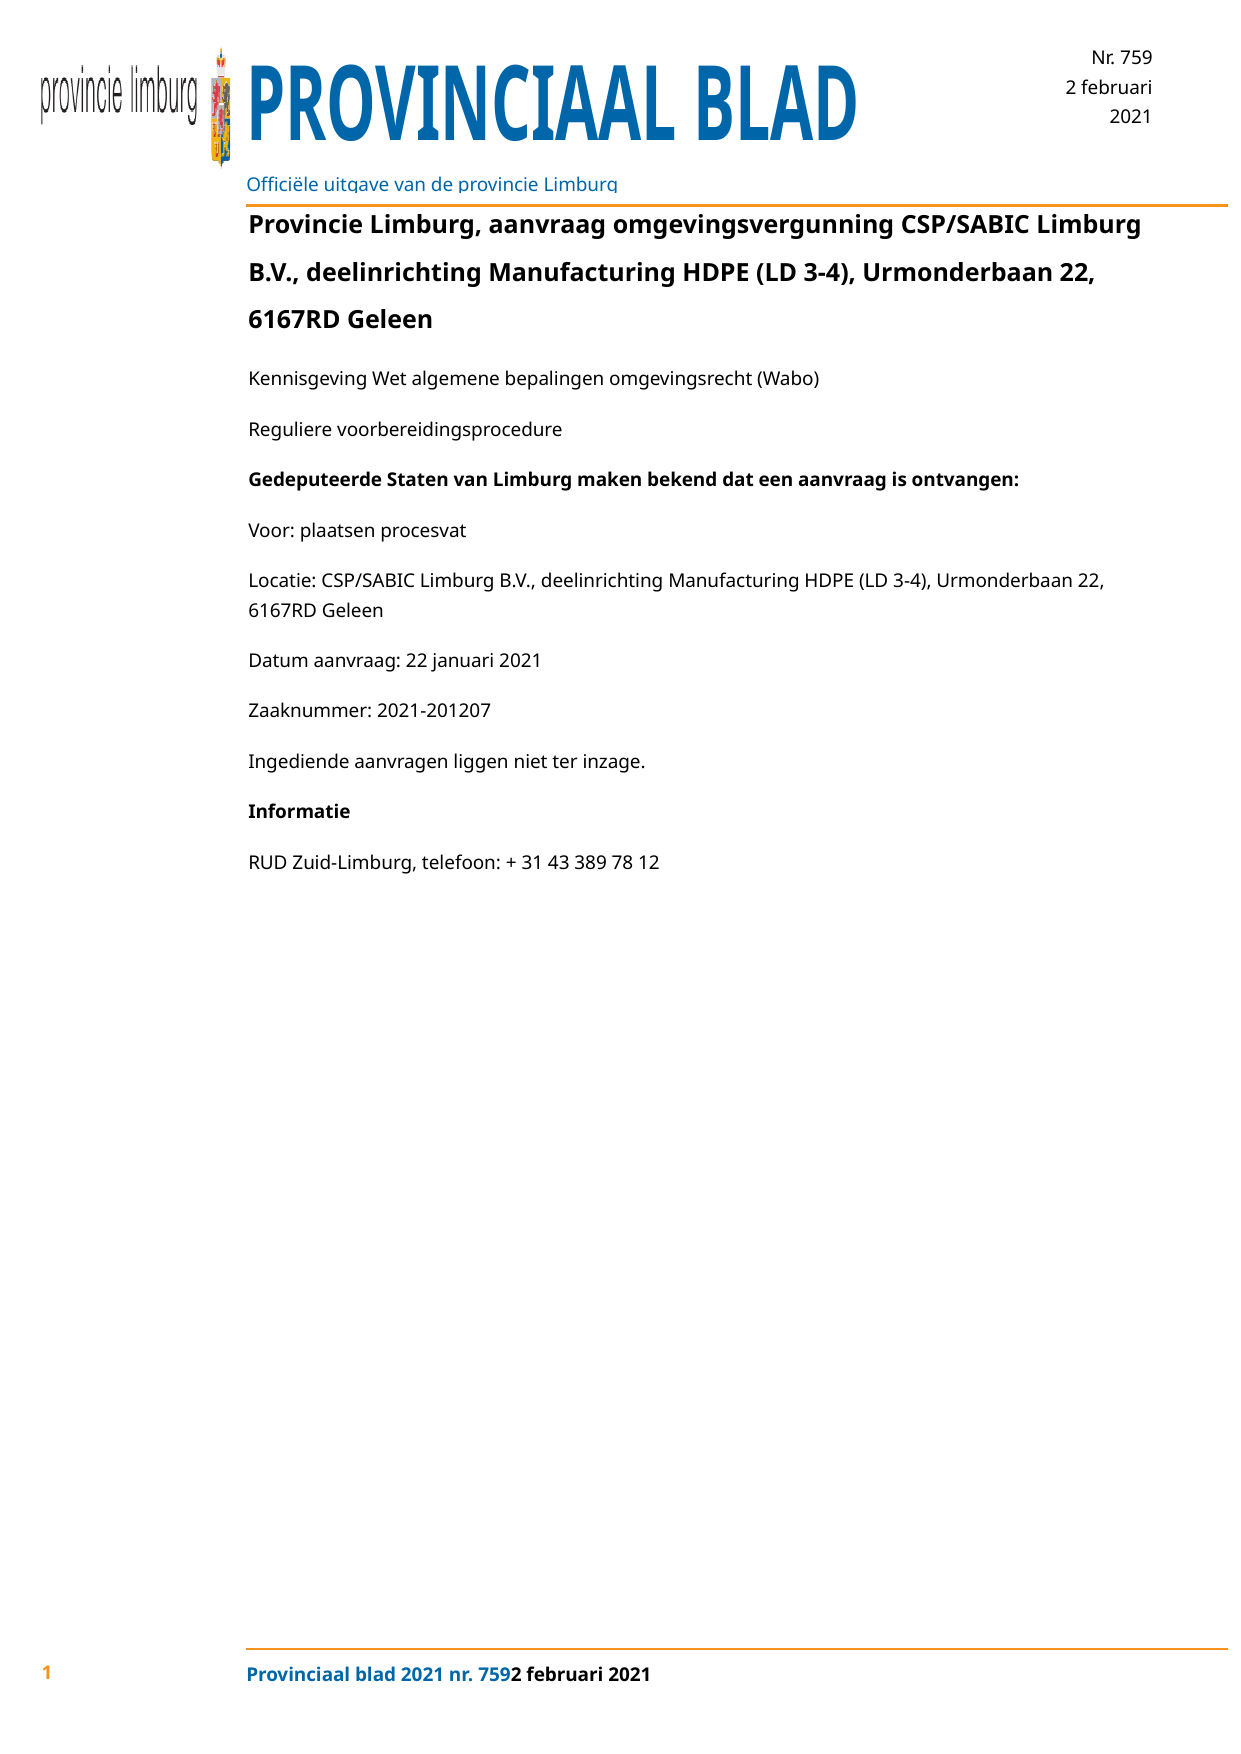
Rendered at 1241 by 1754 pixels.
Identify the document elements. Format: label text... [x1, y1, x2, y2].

text Gedeputeerde Staten van Limburg maken bekend dat een aanvraag is ontvangen: [248, 466, 1152, 492]
text Informatie [248, 798, 1152, 824]
text Provincie Limburg, aanvraag omgevingsvergunning CSP/SABIC Limburg B.V., deelinrichting Manufacturing HDPE (LD 3-4), Urmonderbaan 22, 6167RD Geleen [248, 207, 1152, 336]
text Voor: plaatsen procesvat [248, 517, 1152, 542]
text RUD Zuid-Limburg, telefoon: + 31 43 389 78 12 [248, 849, 1152, 874]
text Ingediende aanvragen liggen niet ter inzage. [248, 748, 1152, 774]
text Locatie: CSP/SABIC Limburg B.V., deelinrichting Manufacturing HDPE (LD 3-4), Urmonderbaan 22, 6167RD Geleen [248, 567, 1152, 622]
text Reguliere voorbereidingsprocedure [248, 416, 1152, 442]
picture [41, 47, 231, 172]
text Zaaknummer: 2021-201207 [248, 698, 1152, 723]
text Datum aanvraag: 22 januari 2021 [248, 647, 1152, 673]
text Kennisgeving Wet algemene bepalingen omgevingsrecht (Wabo) [248, 366, 1152, 391]
